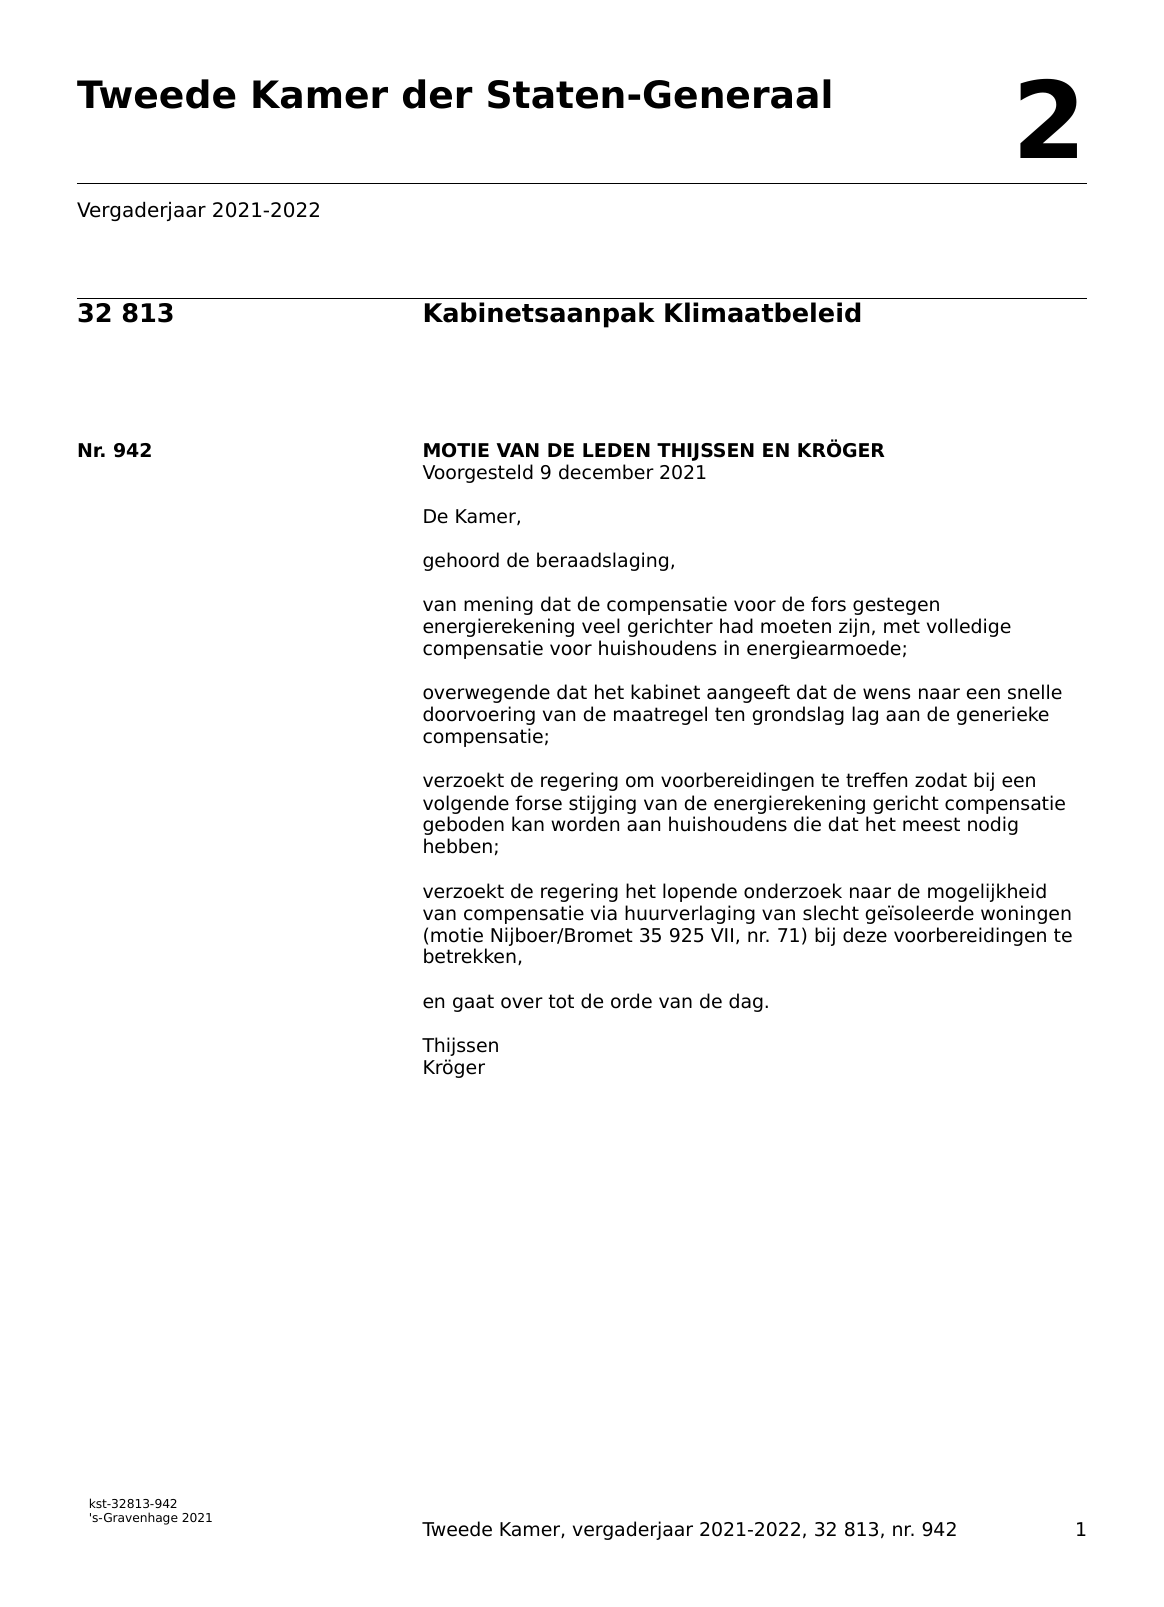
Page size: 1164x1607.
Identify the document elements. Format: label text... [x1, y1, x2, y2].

text overwegende dat het kabinet aangeeft dat de wens naar een snelle doorvoering van de maatregel ten grondslag lag aan de generieke compensatie; [422, 682, 1087, 748]
table_header Tweede Kamer der Staten-Generaal [77, 59, 886, 183]
text De Kamer, [422, 506, 1087, 528]
text verzoekt de regering het lopende onderzoek naar de mogelijkheid van compensatie via huurverlaging van slecht geïsoleerde woningen (motie Nijboer/Bromet 35 925 VII, nr. 71) bij deze voorbereidingen te betrekken, [422, 881, 1087, 968]
text Thijssen [422, 1035, 1087, 1057]
subtitle 32 813 Kabinetsaanpak Klimaatbeleid [77, 299, 1087, 329]
text en gaat over tot de orde van de dag. [422, 991, 1087, 1013]
text verzoekt de regering om voorbereidingen te treffen zodat bij een volgende forse stijging van de energierekening gericht compensatie geboden kan worden aan huishoudens die dat het meest nodig hebben; [422, 770, 1087, 858]
table_header 2 [886, 59, 1087, 183]
text gehoord de beraadslaging, [422, 550, 1087, 572]
text Voorgesteld 9 december 2021 [422, 462, 1087, 484]
text 's-Gravenhage 2021 [88, 1511, 323, 1525]
text van mening dat de compensatie voor de fors gestegen energierekening veel gerichter had moeten zijn, met volledige compensatie voor huishoudens in energiearmoede; [422, 594, 1087, 660]
text kst-32813-942 [88, 1497, 323, 1511]
text Kröger [422, 1057, 1087, 1079]
table_cell Vergaderjaar 2021-2022 [77, 184, 1087, 298]
subtitle Nr. 942 MOTIE VAN DE LEDEN THIJSSEN EN KRÖGER [77, 440, 1087, 462]
